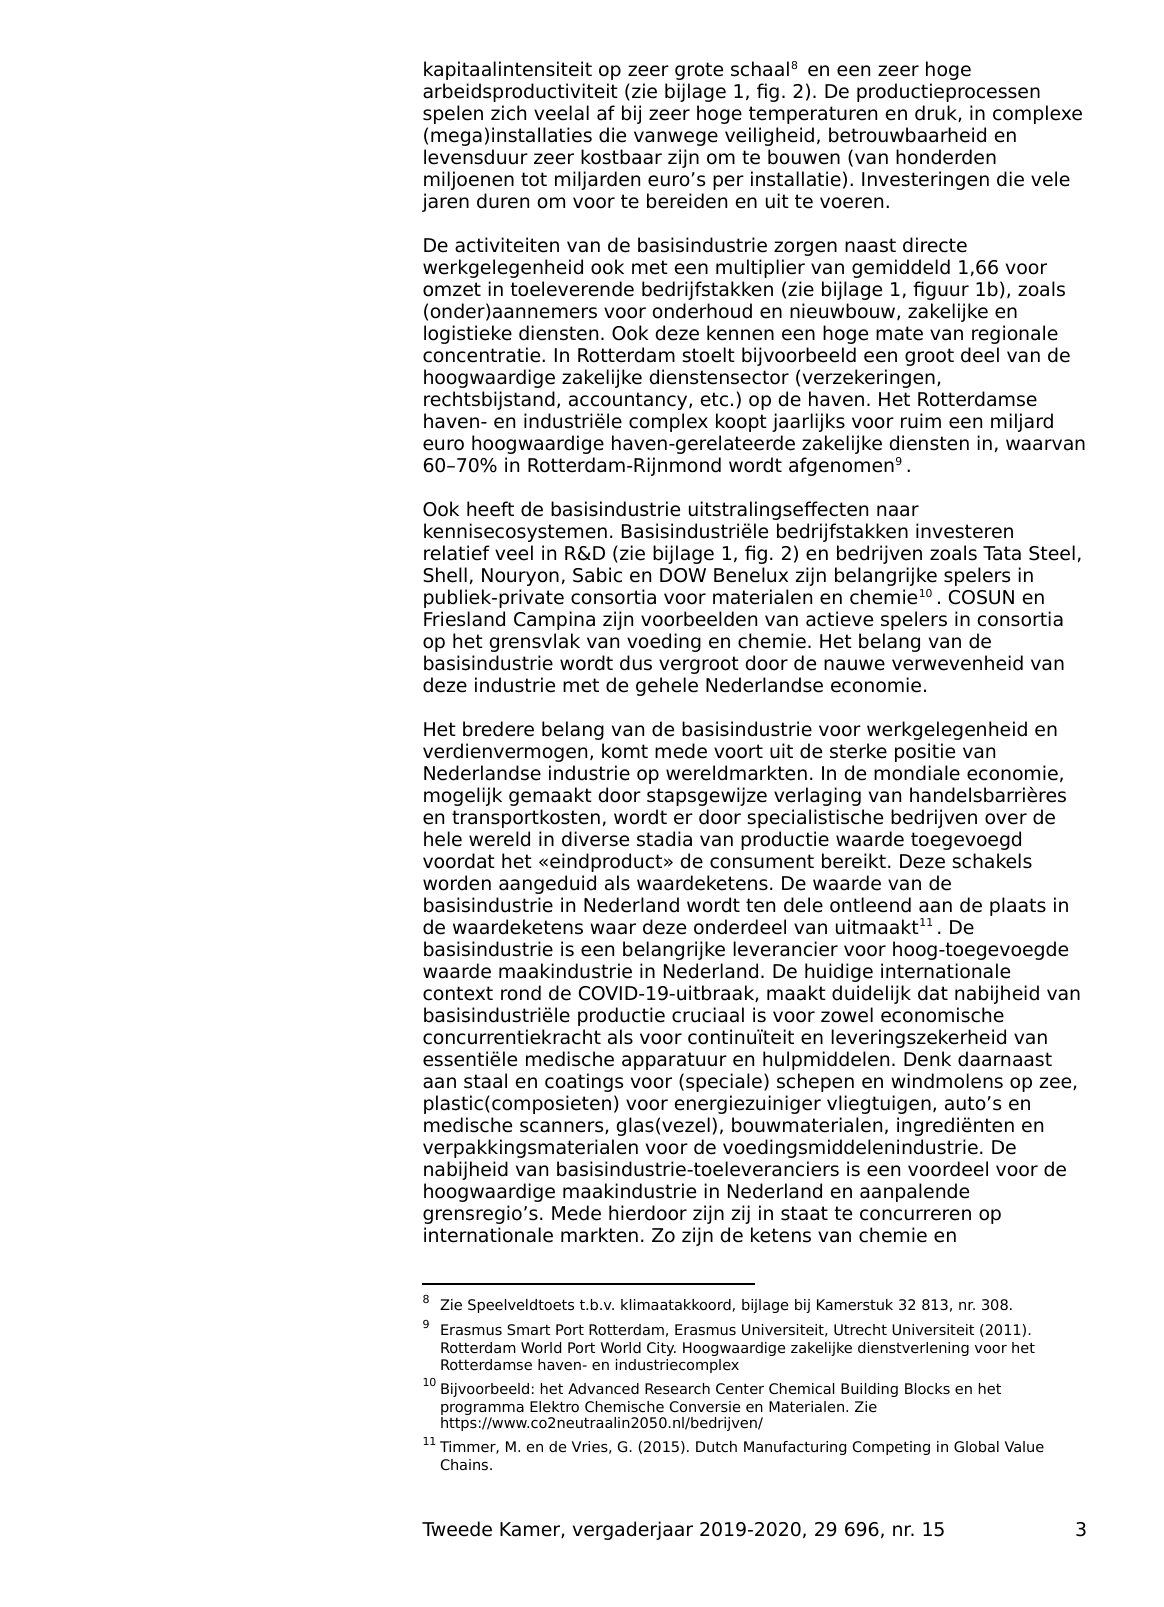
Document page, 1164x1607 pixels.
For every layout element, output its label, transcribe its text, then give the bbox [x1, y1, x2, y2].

text Ook heeft de basisindustrie uitstralingseffecten naar kennisecosystemen. Basisindustriële bedrijfstakken investeren relatief veel in R&D (zie bijlage 1, fig. 2) en bedrijven zoals Tata Steel, Shell, Nouryon, Sabic en DOW Benelux zijn belangrijke spelers in publiek-private consortia voor materialen en chemie. COSUN en Friesland Campina zijn voorbeelden van actieve spelers in consortia op het grensvlak van voeding en chemie. Het belang van de basisindustrie wordt dus vergroot door de nauwe verwevenheid van deze industrie met de gehele Nederlandse economie. [422, 499, 1087, 697]
text Timmer, M. en de Vries, G. (2015). Dutch Manufacturing Competing in Global Value Chains. [422, 1435, 1087, 1474]
text kapitaalintensiteit op zeer grote schaal en een zeer hoge arbeidsproductiviteit (zie bijlage 1, fig. 2). De productieprocessen spelen zich veelal af bij zeer hoge temperaturen en druk, in complexe (mega)installaties die vanwege veiligheid, betrouwbaarheid en levensduur zeer kostbaar zijn om te bouwen (van honderden miljoenen tot miljarden euro’s per installatie). Investeringen die vele jaren duren om voor te bereiden en uit te voeren. [422, 59, 1087, 213]
text Het bredere belang van de basisindustrie voor werkgelegenheid en verdienvermogen, komt mede voort uit de sterke positie van Nederlandse industrie op wereldmarkten. In de mondiale economie, mogelijk gemaakt door stapsgewijze verlaging van handelsbarrières en transportkosten, wordt er door specialistische bedrijven over de hele wereld in diverse stadia van productie waarde toegevoegd voordat het «eindproduct» de consument bereikt. Deze schakels worden aangeduid als waardeketens. De waarde van de basisindustrie in Nederland wordt ten dele ontleend aan de plaats in de waardeketens waar deze onderdeel van uitmaakt. De basisindustrie is een belangrijke leverancier voor hoog-toegevoegde waarde maakindustrie in Nederland. De huidige internationale context rond de COVID-19-uitbraak, maakt duidelijk dat nabijheid van basisindustriële productie cruciaal is voor zowel economische concurrentiekracht als voor continuïteit en leveringszekerheid van essentiële medische apparatuur en hulpmiddelen. Denk daarnaast aan staal en coatings voor (speciale) schepen en windmolens op zee, plastic(composieten) voor energiezuiniger vliegtuigen, auto’s en medische scanners, glas(vezel), bouwmaterialen, ingrediënten en verpakkingsmaterialen voor de voedingsmiddelenindustrie. De nabijheid van basisindustrie-toeleveranciers is een voordeel voor de hoogwaardige maakindustrie in Nederland en aanpalende grensregio’s. Mede hierdoor zijn zij in staat te concurreren op internationale markten. Zo zijn de ketens van chemie en [422, 719, 1087, 1247]
text Erasmus Smart Port Rotterdam, Erasmus Universiteit, Utrecht Universiteit (2011). Rotterdam World Port World City. Hoogwaardige zakelijke dienstverlening voor het Rotterdamse haven- en industriecomplex [422, 1318, 1087, 1374]
text Zie Speelveldtoets t.b.v. klimaatakkoord, bijlage bij Kamerstuk 32 813, nr. 308. [422, 1293, 1087, 1315]
text De activiteiten van de basisindustrie zorgen naast directe werkgelegenheid ook met een multiplier van gemiddeld 1,66 voor omzet in toeleverende bedrijfstakken (zie bijlage 1, figuur 1b), zoals (onder)aannemers voor onderhoud en nieuwbouw, zakelijke en logistieke diensten. Ook deze kennen een hoge mate van regionale concentratie. In Rotterdam stoelt bijvoorbeeld een groot deel van de hoogwaardige zakelijke dienstensector (verzekeringen, rechtsbijstand, accountancy, etc.) op de haven. Het Rotterdamse haven- en industriële complex koopt jaarlijks voor ruim een miljard euro hoogwaardige haven-gerelateerde zakelijke diensten in, waarvan 60–70% in Rotterdam-Rijnmond wordt afgenomen. [422, 235, 1087, 477]
text Bijvoorbeeld: het Advanced Research Center Chemical Building Blocks en het programma Elektro Chemische Conversie en Materialen. Zie https://www.co2neutraalin2050.nl/bedrijven/ [422, 1377, 1087, 1432]
